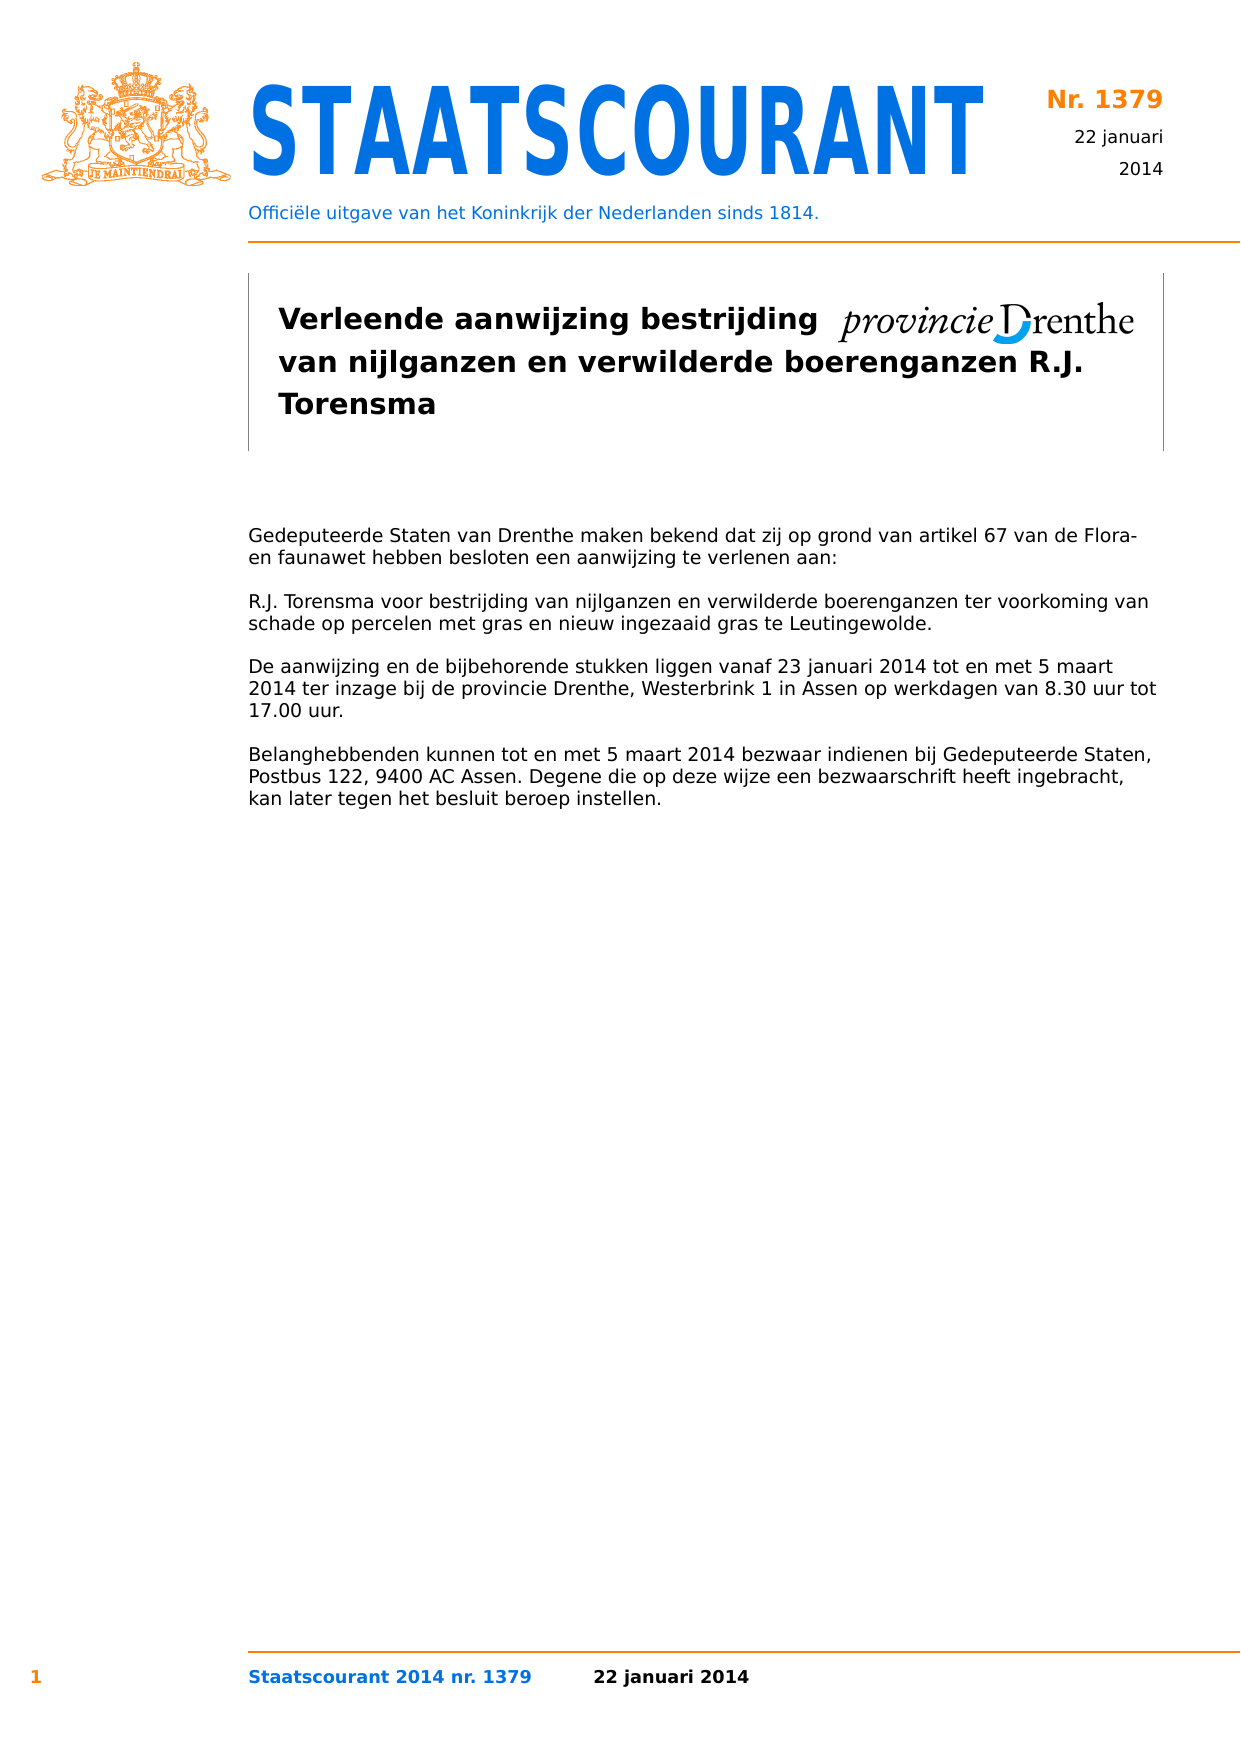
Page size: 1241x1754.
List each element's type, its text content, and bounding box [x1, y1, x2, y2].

text R.J. Torensma voor bestrijding van nijlganzen en verwilderde boerenganzen ter voorkoming van schade op percelen met gras en nieuw ingezaaid gras te Leutingewolde. [248, 591, 1163, 634]
subtitle Verleende aanwijzing bestrijding van nijlganzen en verwilderde boerenganzen R.J. Torensma [249, 273, 1163, 451]
picture [41, 62, 231, 186]
text De aanwijzing en de bijbehorende stukken liggen vanaf 23 januari 2014 tot en met 5 maart 2014 ter inzage bij de provincie Drenthe, Westerbrink 1 in Assen op werkdagen van 8.30 uur tot 17.00 uur. [248, 656, 1163, 722]
table_cell Officiële uitgave van het Koninkrijk der Nederlanden sinds 1814. [248, 203, 1240, 241]
text Belanghebbenden kunnen tot en met 5 maart 2014 bezwaar indienen bij Gedeputeerde Staten, Postbus 122, 9400 AC Assen. Degene die op deze wijze een bezwaarschrift heeft ingebracht, kan later tegen het besluit beroep instellen. [248, 744, 1163, 810]
text Gedeputeerde Staten van Drenthe maken bekend dat zij op grond van artikel 67 van de Flora- en faunawet hebben besloten een aanwijzing te verlenen aan: [248, 525, 1163, 569]
table_header Nr. 1379 [998, 62, 1240, 121]
table_header STAATSCOURANT [248, 62, 998, 203]
table_header [25, 62, 248, 241]
table_cell 2014 [998, 153, 1240, 203]
table_cell 22 januari [998, 121, 1240, 153]
picture [838, 302, 1134, 344]
